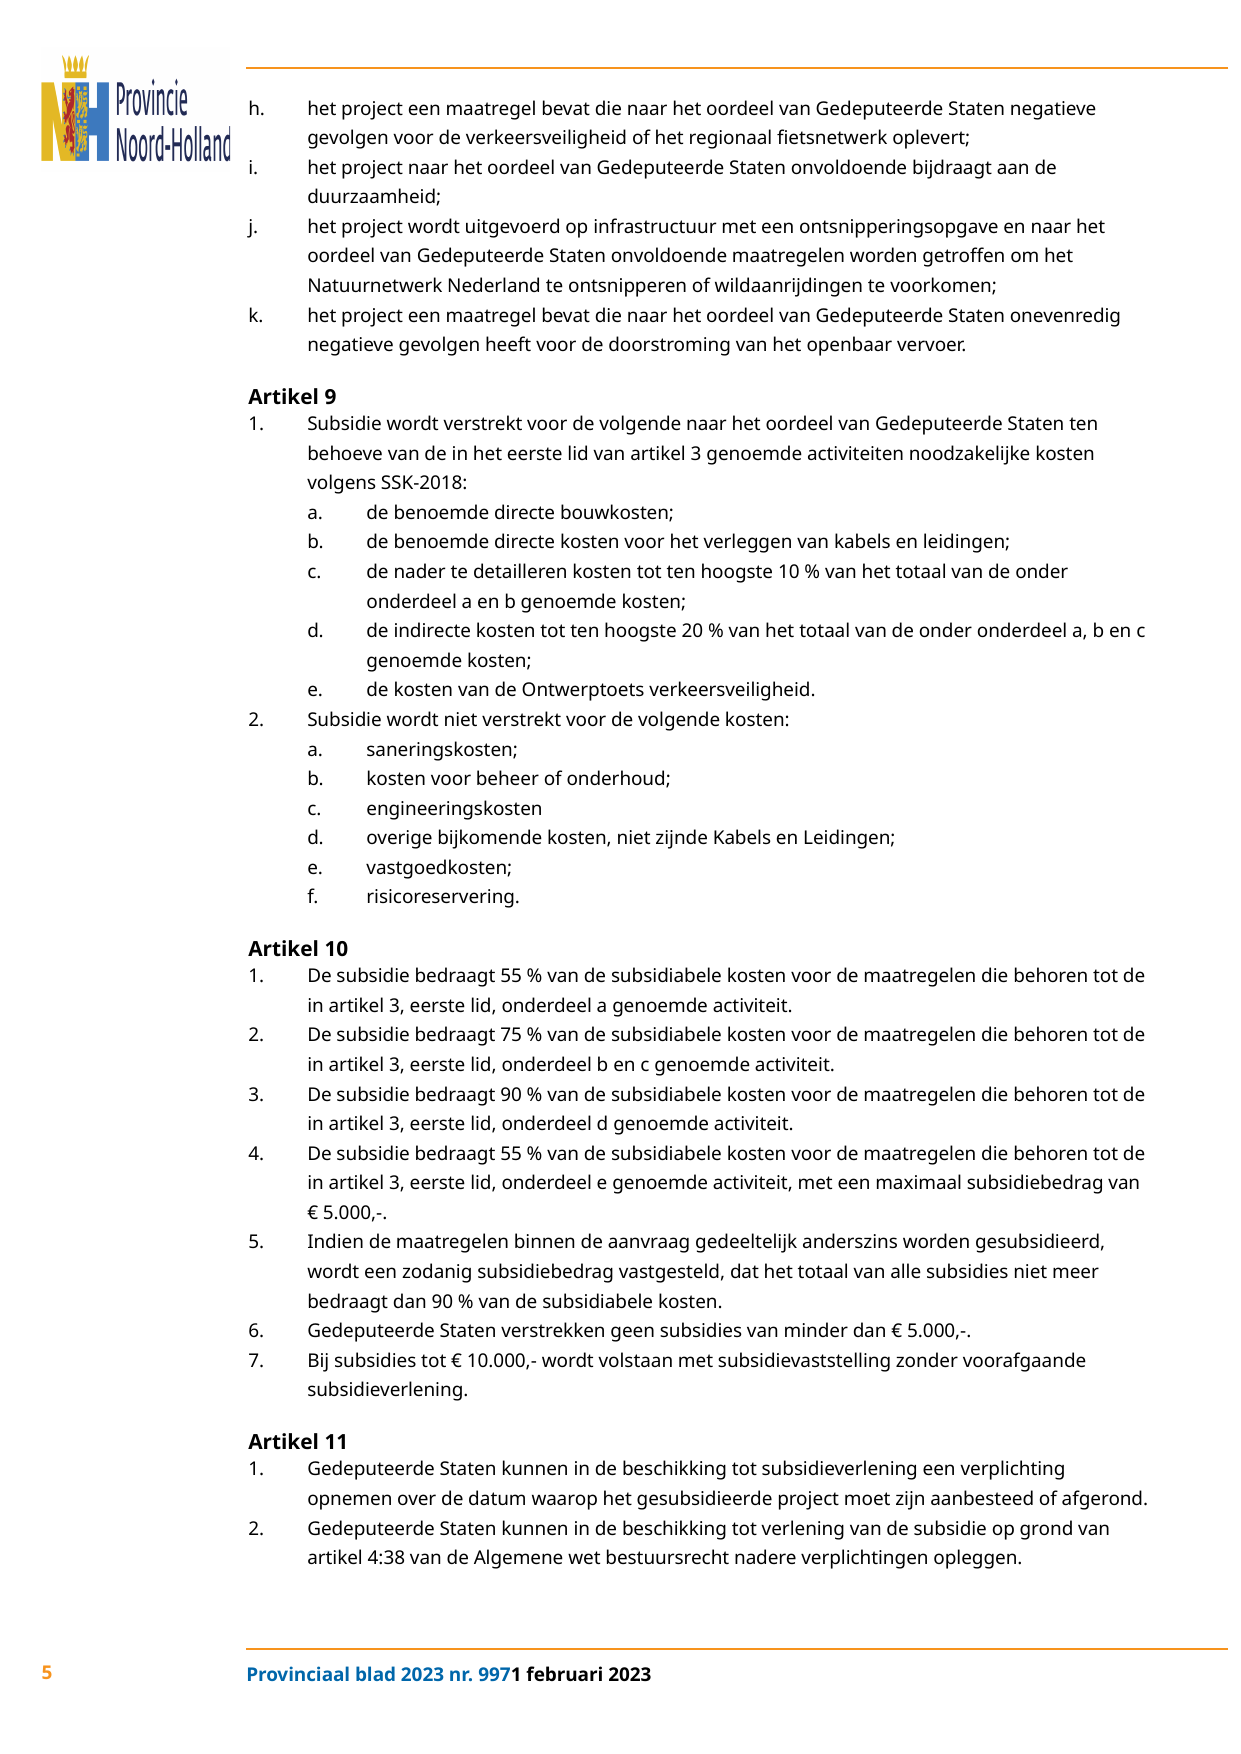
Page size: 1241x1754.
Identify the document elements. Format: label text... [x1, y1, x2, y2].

list het project naar het oordeel van Gedeputeerde Staten onvoldoende bijdraagt aan de duurzaamheid; [248, 154, 1152, 209]
list de kosten van de Ontwerptoets verkeersveiligheid. [307, 677, 1152, 702]
list kosten voor beheer of onderhoud; [307, 765, 1152, 791]
list Bij subsidies tot € 10.000,- wordt volstaan met subsidievaststelling zonder voorafgaande subsidieverlening. [248, 1347, 1152, 1402]
list risicoreservering. [307, 884, 1152, 909]
text Artikel 11 [248, 1427, 1152, 1456]
list de benoemde directe bouwkosten; [307, 499, 1152, 525]
text Artikel 10 [248, 934, 1152, 962]
list vastgoedkosten; [307, 854, 1152, 880]
list saneringskosten; [307, 736, 1152, 761]
list De subsidie bedraagt 75 % van de subsidiabele kosten voor de maatregelen die behoren tot de in artikel 3, eerste lid, onderdeel b en c genoemde activiteit. [248, 1022, 1152, 1077]
list Subsidie wordt niet verstrekt voor de volgende kosten: [248, 706, 1152, 732]
list De subsidie bedraagt 90 % van de subsidiabele kosten voor de maatregelen die behoren tot de in artikel 3, eerste lid, onderdeel d genoemde activiteit. [248, 1081, 1152, 1136]
list De subsidie bedraagt 55 % van de subsidiabele kosten voor de maatregelen die behoren tot de in artikel 3, eerste lid, onderdeel e genoemde activiteit, met een maximaal subsidiebedrag van € 5.000,-. [248, 1140, 1152, 1225]
list de indirecte kosten tot ten hoogste 20 % van het totaal van de onder onderdeel a, b en c genoemde kosten; [307, 617, 1152, 673]
list engineeringskosten [307, 795, 1152, 821]
list de nader te detailleren kosten tot ten hoogste 10 % van het totaal van de onder onderdeel a en b genoemde kosten; [307, 558, 1152, 613]
list Gedeputeerde Staten kunnen in de beschikking tot verlening van de subsidie op grond van artikel 4:38 van de Algemene wet bestuursrecht nadere verplichtingen opleggen. [248, 1515, 1152, 1570]
list het project wordt uitgevoerd op infrastructuur met een ontsnipperingsopgave en naar het oordeel van Gedeputeerde Staten onvoldoende maatregelen worden getroffen om het Natuurnetwerk Nederland te ontsnipperen of wildaanrijdingen te voorkomen; [248, 213, 1152, 298]
list het project een maatregel bevat die naar het oordeel van Gedeputeerde Staten onevenredig negatieve gevolgen heeft voor de doorstroming van het openbaar vervoer. [248, 302, 1152, 357]
list Indien de maatregelen binnen de aanvraag gedeeltelijk anderszins worden gesubsidieerd, wordt een zodanig subsidiebedrag vastgesteld, dat het totaal van alle subsidies niet meer bedraagt dan 90 % van de subsidiabele kosten. [248, 1229, 1152, 1314]
list de benoemde directe kosten voor het verleggen van kabels en leidingen; [307, 529, 1152, 554]
list Gedeputeerde Staten kunnen in de beschikking tot subsidieverlening een verplichting opnemen over de datum waarop het gesubsidieerde project moet zijn aanbesteed of afgerond. [248, 1456, 1152, 1511]
list het project een maatregel bevat die naar het oordeel van Gedeputeerde Staten negatieve gevolgen voor de verkeersveiligheid of het regionaal fietsnetwerk oplevert; [248, 95, 1152, 150]
list Gedeputeerde Staten verstrekken geen subsidies van minder dan € 5.000,-. [248, 1317, 1152, 1343]
text Artikel 9 [248, 382, 1152, 410]
list Subsidie wordt verstrekt voor de volgende naar het oordeel van Gedeputeerde Staten ten behoeve van de in het eerste lid van artikel 3 genoemde activiteiten noodzakelijke kosten volgens SSK-2018: [248, 410, 1152, 495]
list overige bijkomende kosten, niet zijnde Kabels en Leidingen; [307, 824, 1152, 850]
list De subsidie bedraagt 55 % van de subsidiabele kosten voor de maatregelen die behoren tot de in artikel 3, eerste lid, onderdeel a genoemde activiteit. [248, 962, 1152, 1018]
picture [41, 47, 231, 172]
